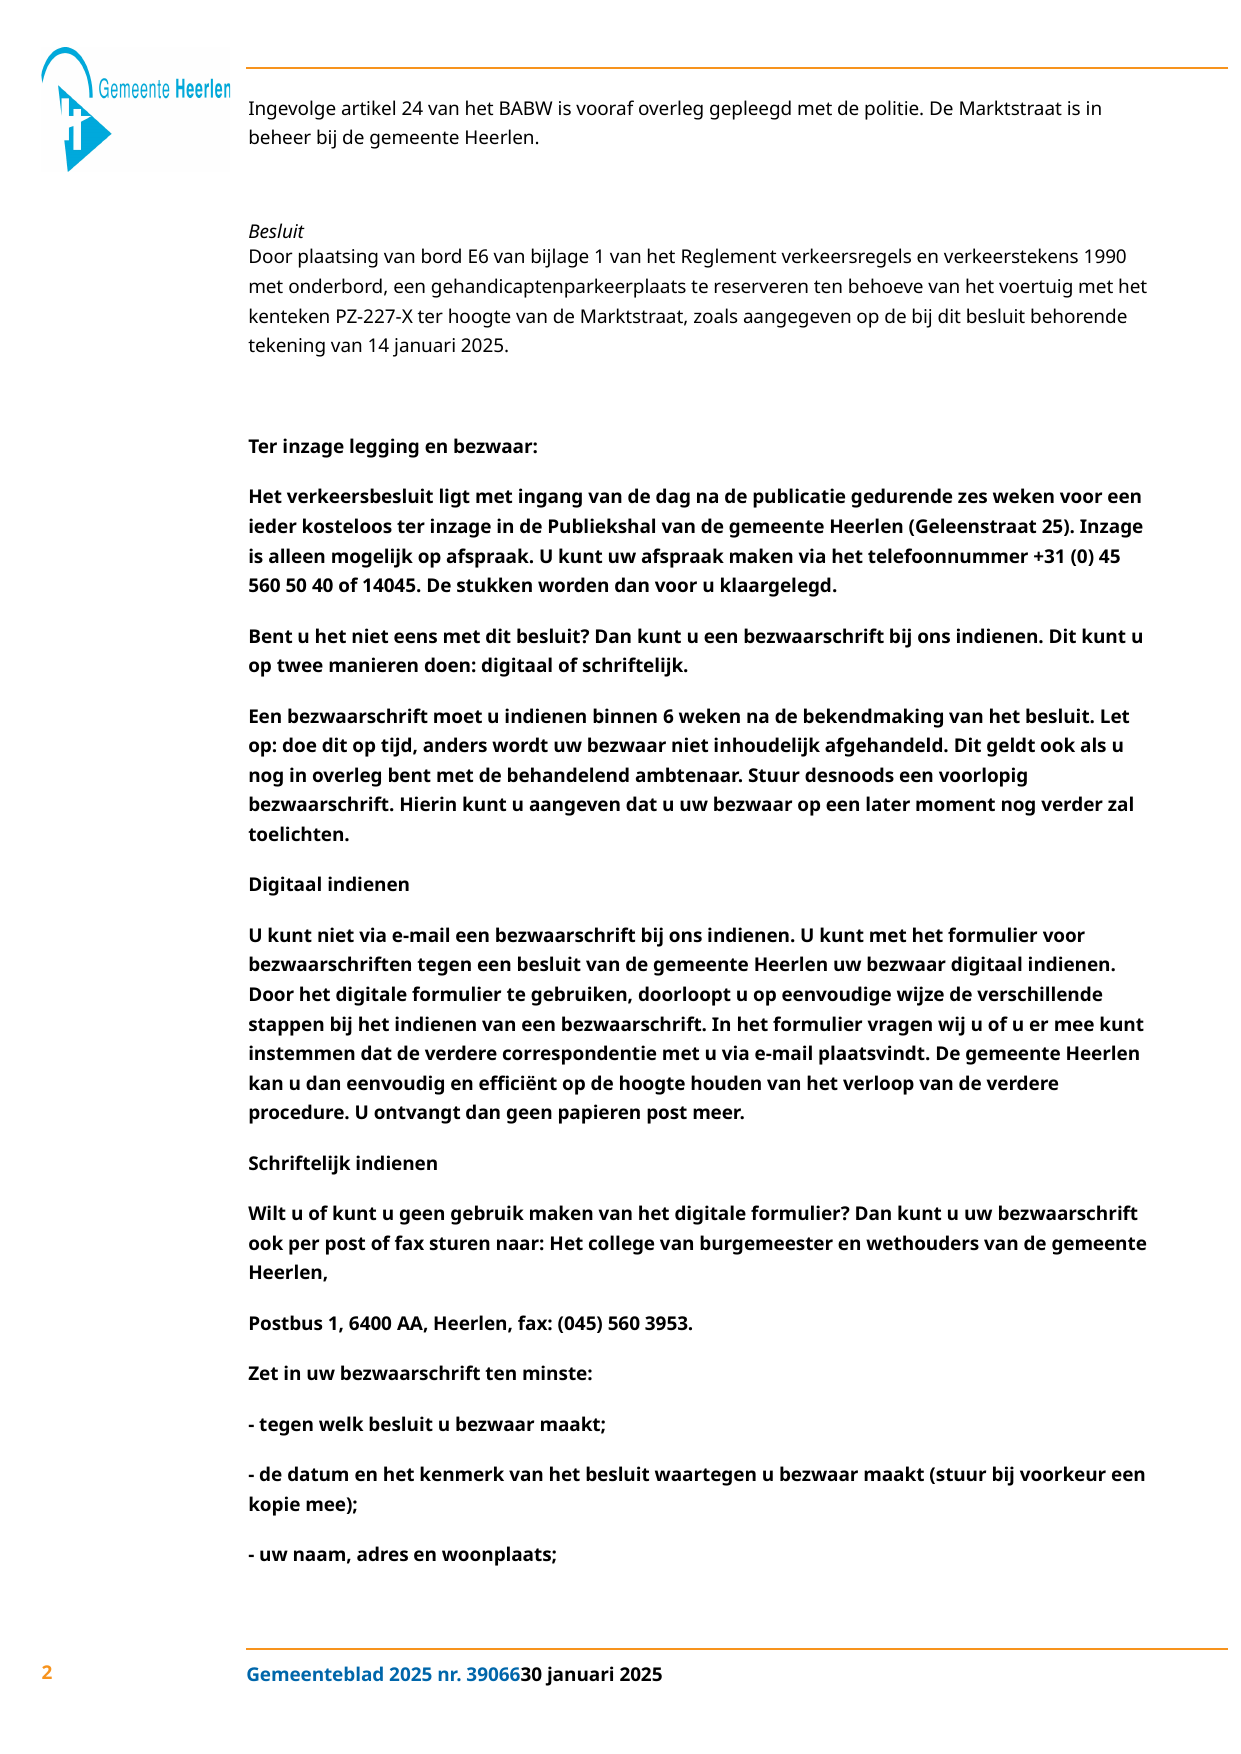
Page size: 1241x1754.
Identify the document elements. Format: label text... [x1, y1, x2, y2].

text Door plaatsing van bord E6 van bijlage 1 van het Reglement verkeersregels en verkeerstekens 1990 met onderbord, een gehandicaptenparkeerplaats te reserveren ten behoeve van het voertuig met het kenteken PZ-227-X ter hoogte van de Marktstraat, zoals aangegeven op de bij dit besluit behorende tekening van 14 januari 2025. [248, 244, 1152, 358]
text Besluit [248, 218, 1152, 244]
text Schriftelijk indienen [248, 1150, 1152, 1176]
text - uw naam, adres en woonplaats; [248, 1541, 1152, 1567]
text Digitaal indienen [248, 872, 1152, 897]
text Wilt u of kunt u geen gebruik maken van het digitale formulier? Dan kunt u uw bezwaarschrift ook per post of fax sturen naar: Het college van burgemeester en wethouders van de gemeente Heerlen, [248, 1200, 1152, 1285]
text Bent u het niet eens met dit besluit? Dan kunt u een bezwaarschrift bij ons indienen. Dit kunt u op twee manieren doen: digitaal of schriftelijk. [248, 623, 1152, 678]
text U kunt niet via e-mail een bezwaarschrift bij ons indienen. U kunt met het formulier voor bezwaarschriften tegen een besluit van de gemeente Heerlen uw bezwaar digitaal indienen. Door het digitale formulier te gebruiken, doorloopt u op eenvoudige wijze de verschillende stappen bij het indienen van een bezwaarschrift. In het formulier vragen wij u of u er mee kunt instemmen dat de verdere correspondentie met u via e-mail plaatsvindt. De gemeente Heerlen kan u dan eenvoudig en efficiënt op de hoogte houden van het verloop van de verdere procedure. U ontvangt dan geen papieren post meer. [248, 922, 1152, 1125]
picture [41, 47, 59, 70]
picture [41, 47, 231, 172]
text Ingevolge artikel 24 van het BABW is vooraf overleg gepleegd met de politie. De Marktstraat is in beheer bij de gemeente Heerlen. [248, 95, 1152, 150]
text Postbus 1, 6400 AA, Heerlen, fax: (045) 560 3953. [248, 1310, 1152, 1336]
text Een bezwaarschrift moet u indienen binnen 6 weken na de bekendmaking van het besluit. Let op: doe dit op tijd, anders wordt uw bezwaar niet inhoudelijk afgehandeld. Dit geldt ook als u nog in overleg bent met de behandelend ambtenaar. Stuur desnoods een voorlopig bezwaarschrift. Hierin kunt u aangeven dat u uw bezwaar op een later moment nog verder zal toelichten. [248, 703, 1152, 847]
text Zet in uw bezwaarschrift ten minste: [248, 1360, 1152, 1386]
text Ter inzage legging en bezwaar: [248, 433, 1152, 459]
text - tegen welk besluit u bezwaar maakt; [248, 1411, 1152, 1436]
text - de datum en het kenmerk van het besluit waartegen u bezwaar maakt (stuur bij voorkeur een kopie mee); [248, 1461, 1152, 1516]
text Het verkeersbesluit ligt met ingang van de dag na de publicatie gedurende zes weken voor een ieder kosteloos ter inzage in de Publiekshal van de gemeente Heerlen (Geleenstraat 25). Inzage is alleen mogelijk op afspraak. U kunt uw afspraak maken via het telefoonnummer +31 (0) 45 560 50 40 of 14045. De stukken worden dan voor u klaargelegd. [248, 484, 1152, 598]
